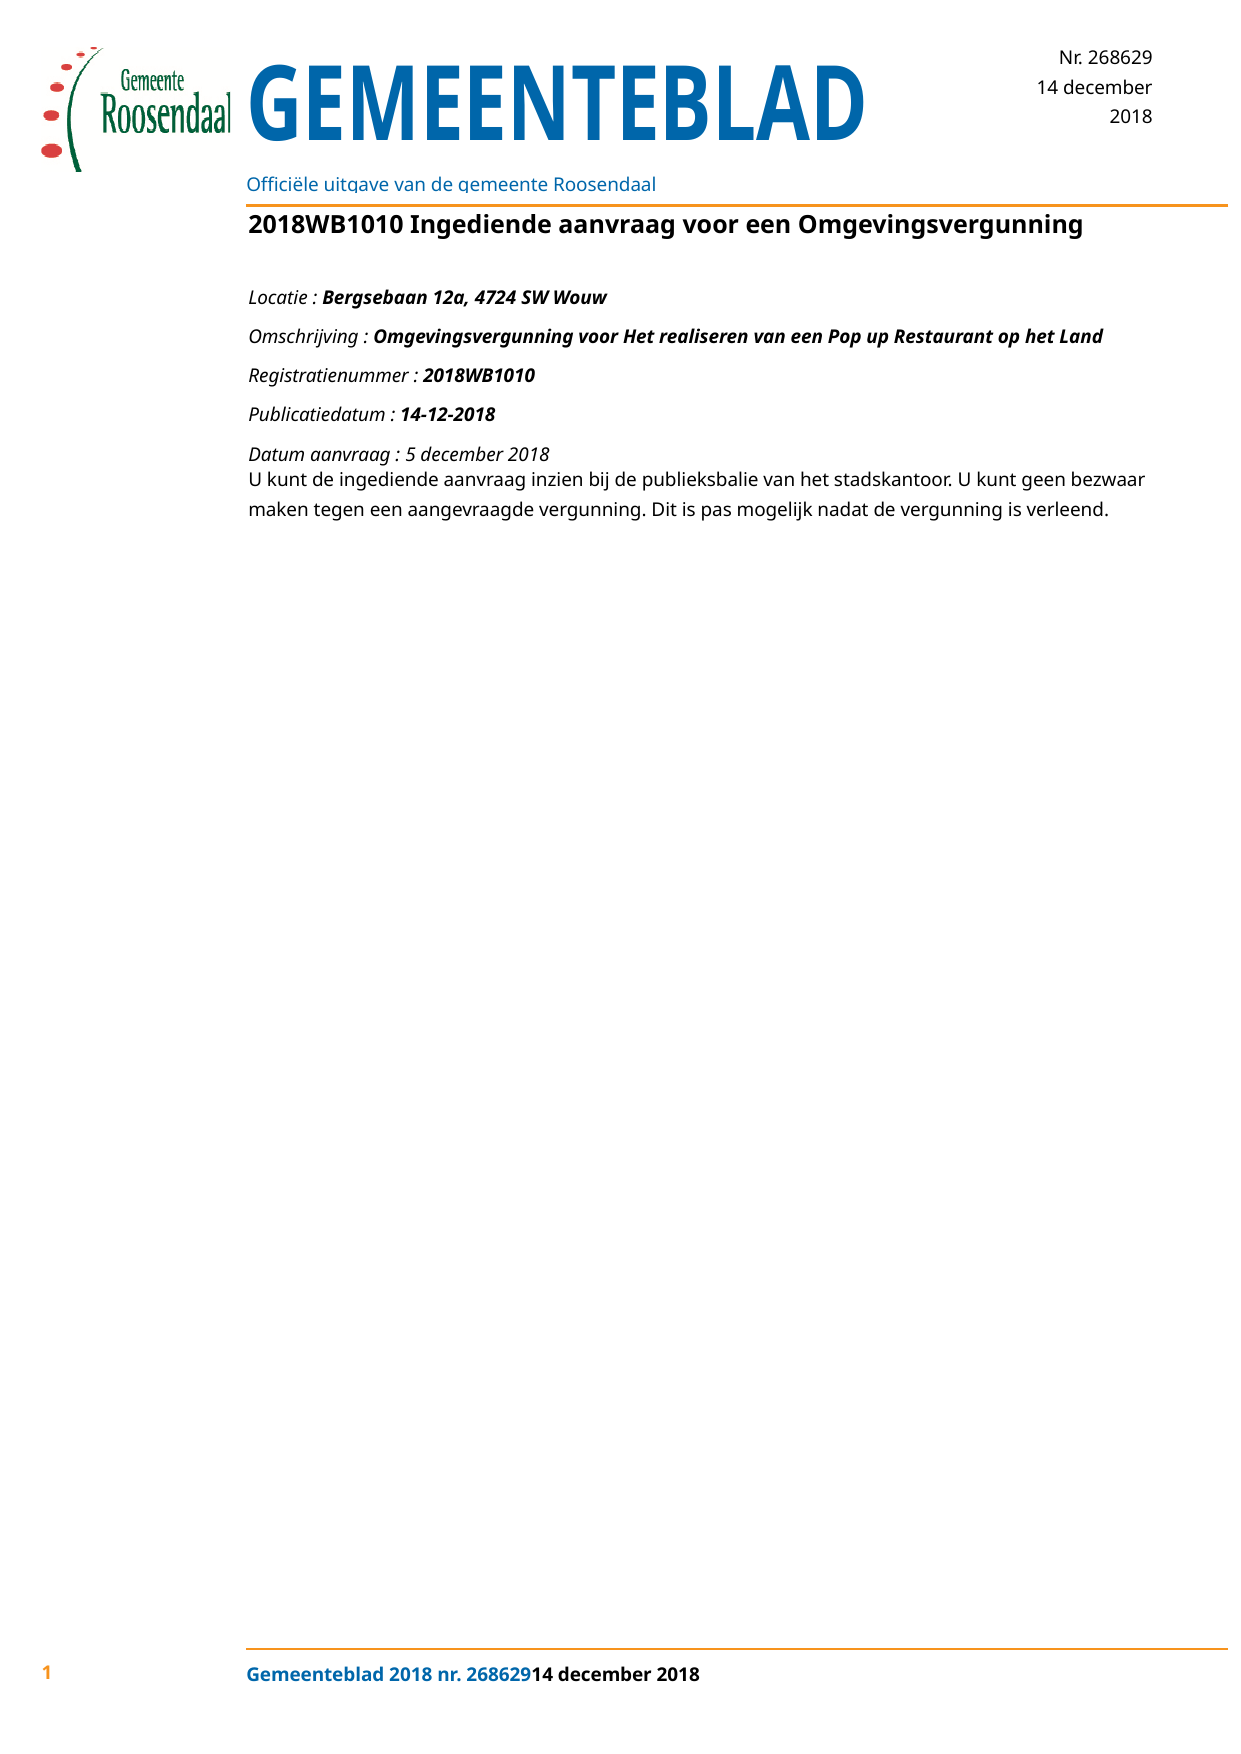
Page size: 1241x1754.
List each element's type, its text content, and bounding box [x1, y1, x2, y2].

text U kunt de ingediende aanvraag inzien bij de publieksbalie van het stadskantoor. U kunt geen bezwaar maken tegen een aangevraagde vergunning. Dit is pas mogelijk nadat de vergunning is verleend. [248, 467, 1152, 522]
text Omschrijving : Omgevingsvergunning voor Het realiseren van een Pop up Restaurant op het Land [248, 323, 1152, 349]
text 2018WB1010 Ingediende aanvraag voor een Omgevingsvergunning [248, 207, 1152, 241]
text Publicatiedatum : 14-12-2018 [248, 402, 1152, 427]
picture [41, 47, 231, 172]
text Registratienummer : 2018WB1010 [248, 362, 1152, 388]
text Datum aanvraag : 5 december 2018 [248, 441, 1152, 467]
text Locatie : Bergsebaan 12a, 4724 SW Wouw [248, 284, 1152, 309]
